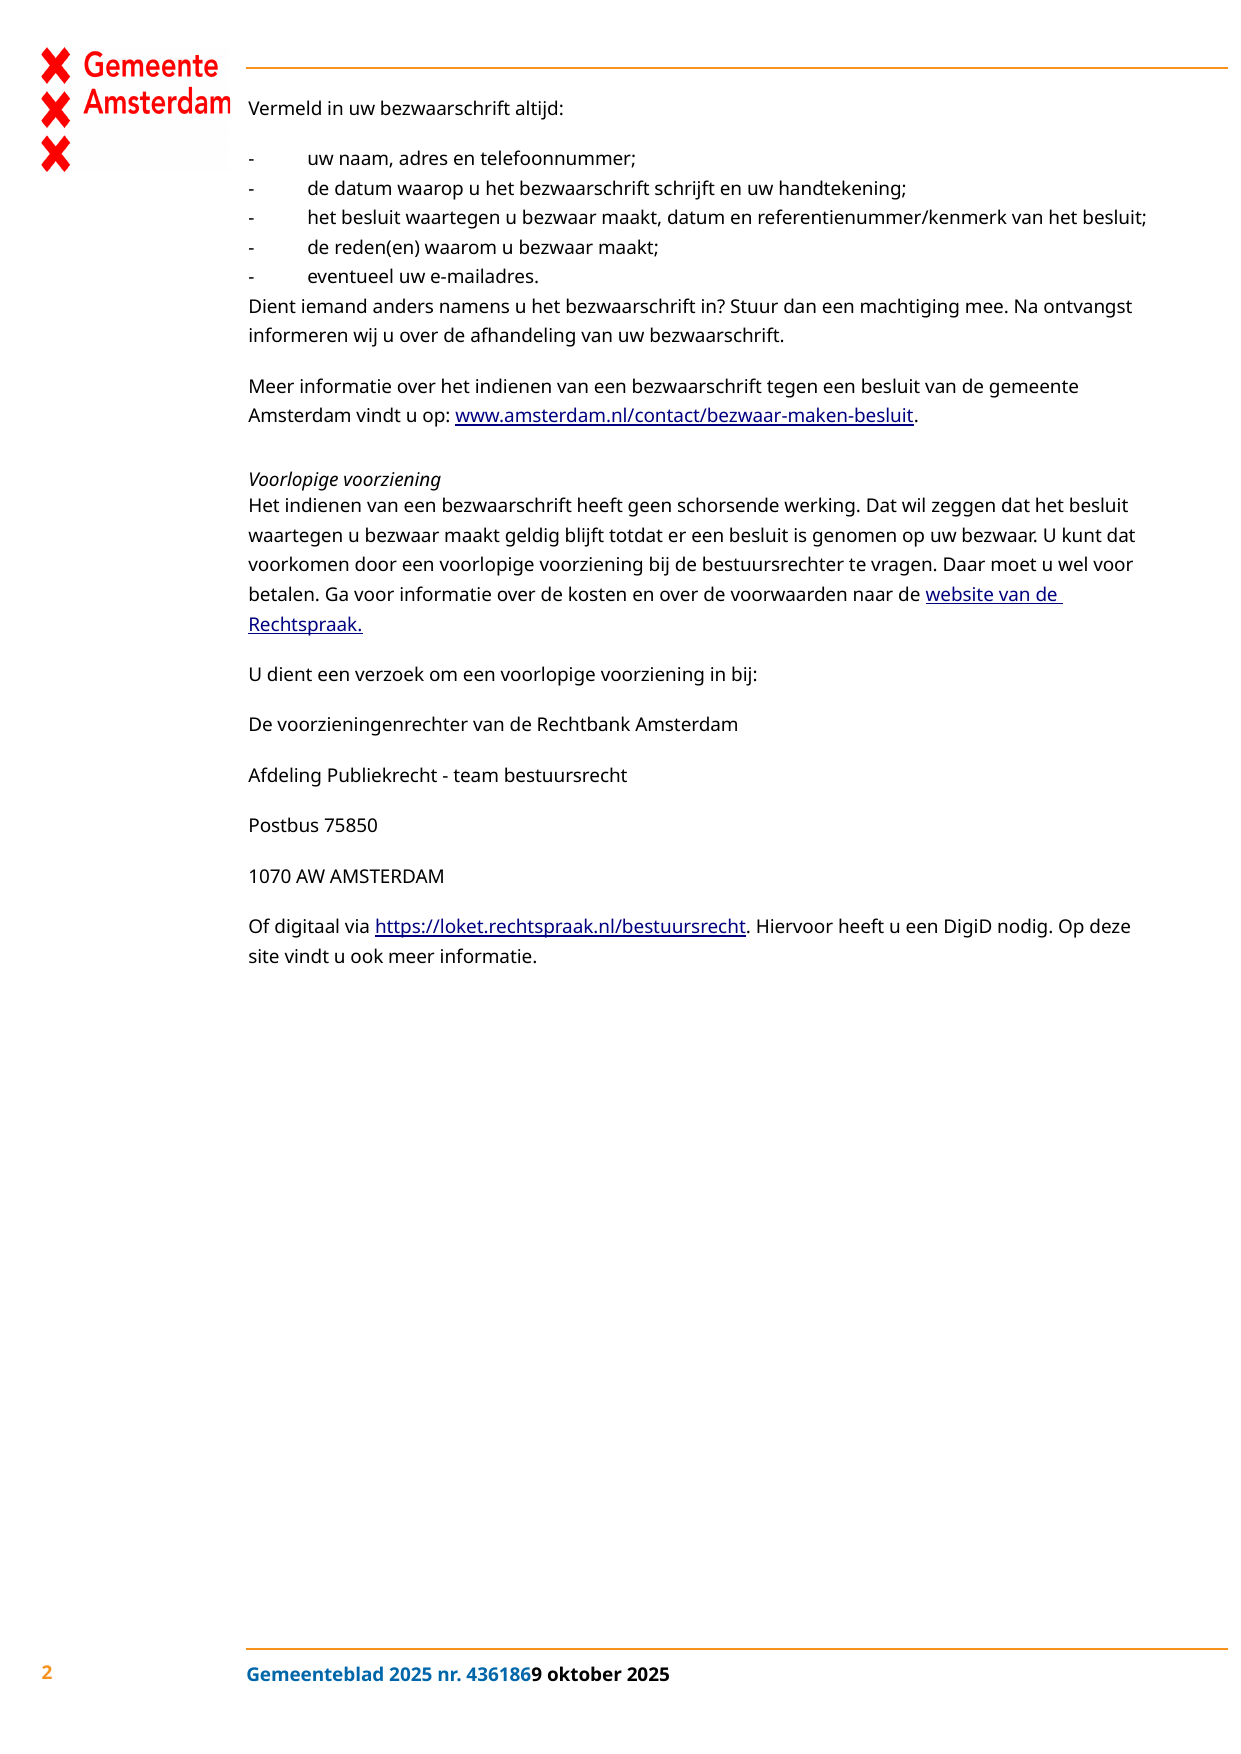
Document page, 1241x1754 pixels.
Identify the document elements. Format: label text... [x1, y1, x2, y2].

list uw naam, adres en telefoonnummer; [248, 145, 1152, 171]
text Voorlopige voorziening [248, 467, 1152, 492]
list de datum waarop u het bezwaarschrift schrijft en uw handtekening; [248, 175, 1152, 201]
list de reden(en) waarom u bezwaar maakt; [248, 234, 1152, 260]
text Dient iemand anders namens u het bezwaarschrift in? Stuur dan een machtiging mee. Na ontvangst informeren wij u over de afhandeling van uw bezwaarschrift. [248, 293, 1152, 348]
text U dient een verzoek om een voorlopige voorziening in bij: [248, 661, 1152, 687]
list eventueel uw e-mailadres. [248, 263, 1152, 289]
list het besluit waartegen u bezwaar maakt, datum en referentienummer/kenmerk van het besluit; [248, 204, 1152, 230]
text Meer informatie over het indienen van een bezwaarschrift tegen een besluit van de gemeente Amsterdam vindt u op: www.amsterdam.nl/contact/bezwaar-maken-besluit. [248, 373, 1152, 428]
picture [41, 47, 231, 172]
text Of digitaal via https://loket.rechtspraak.nl/bestuursrecht. Hiervoor heeft u een DigiD nodig. Op deze site vindt u ook meer informatie. [248, 913, 1152, 968]
text De voorzieningenrechter van de Rechtbank Amsterdam [248, 712, 1152, 737]
text Afdeling Publiekrecht - team bestuursrecht [248, 762, 1152, 788]
text Vermeld in uw bezwaarschrift altijd: [248, 95, 1152, 121]
text 1070 AW AMSTERDAM [248, 863, 1152, 888]
text Postbus 75850 [248, 812, 1152, 838]
text Het indienen van een bezwaarschrift heeft geen schorsende werking. Dat wil zeggen dat het besluit waartegen u bezwaar maakt geldig blijft totdat er een besluit is genomen op uw bezwaar. U kunt dat voorkomen door een voorlopige voorziening bij de bestuursrechter te vragen. Daar moet u wel voor betalen. Ga voor informatie over de kosten en over de voorwaarden naar de website van de Rechtspraak. [248, 492, 1152, 636]
